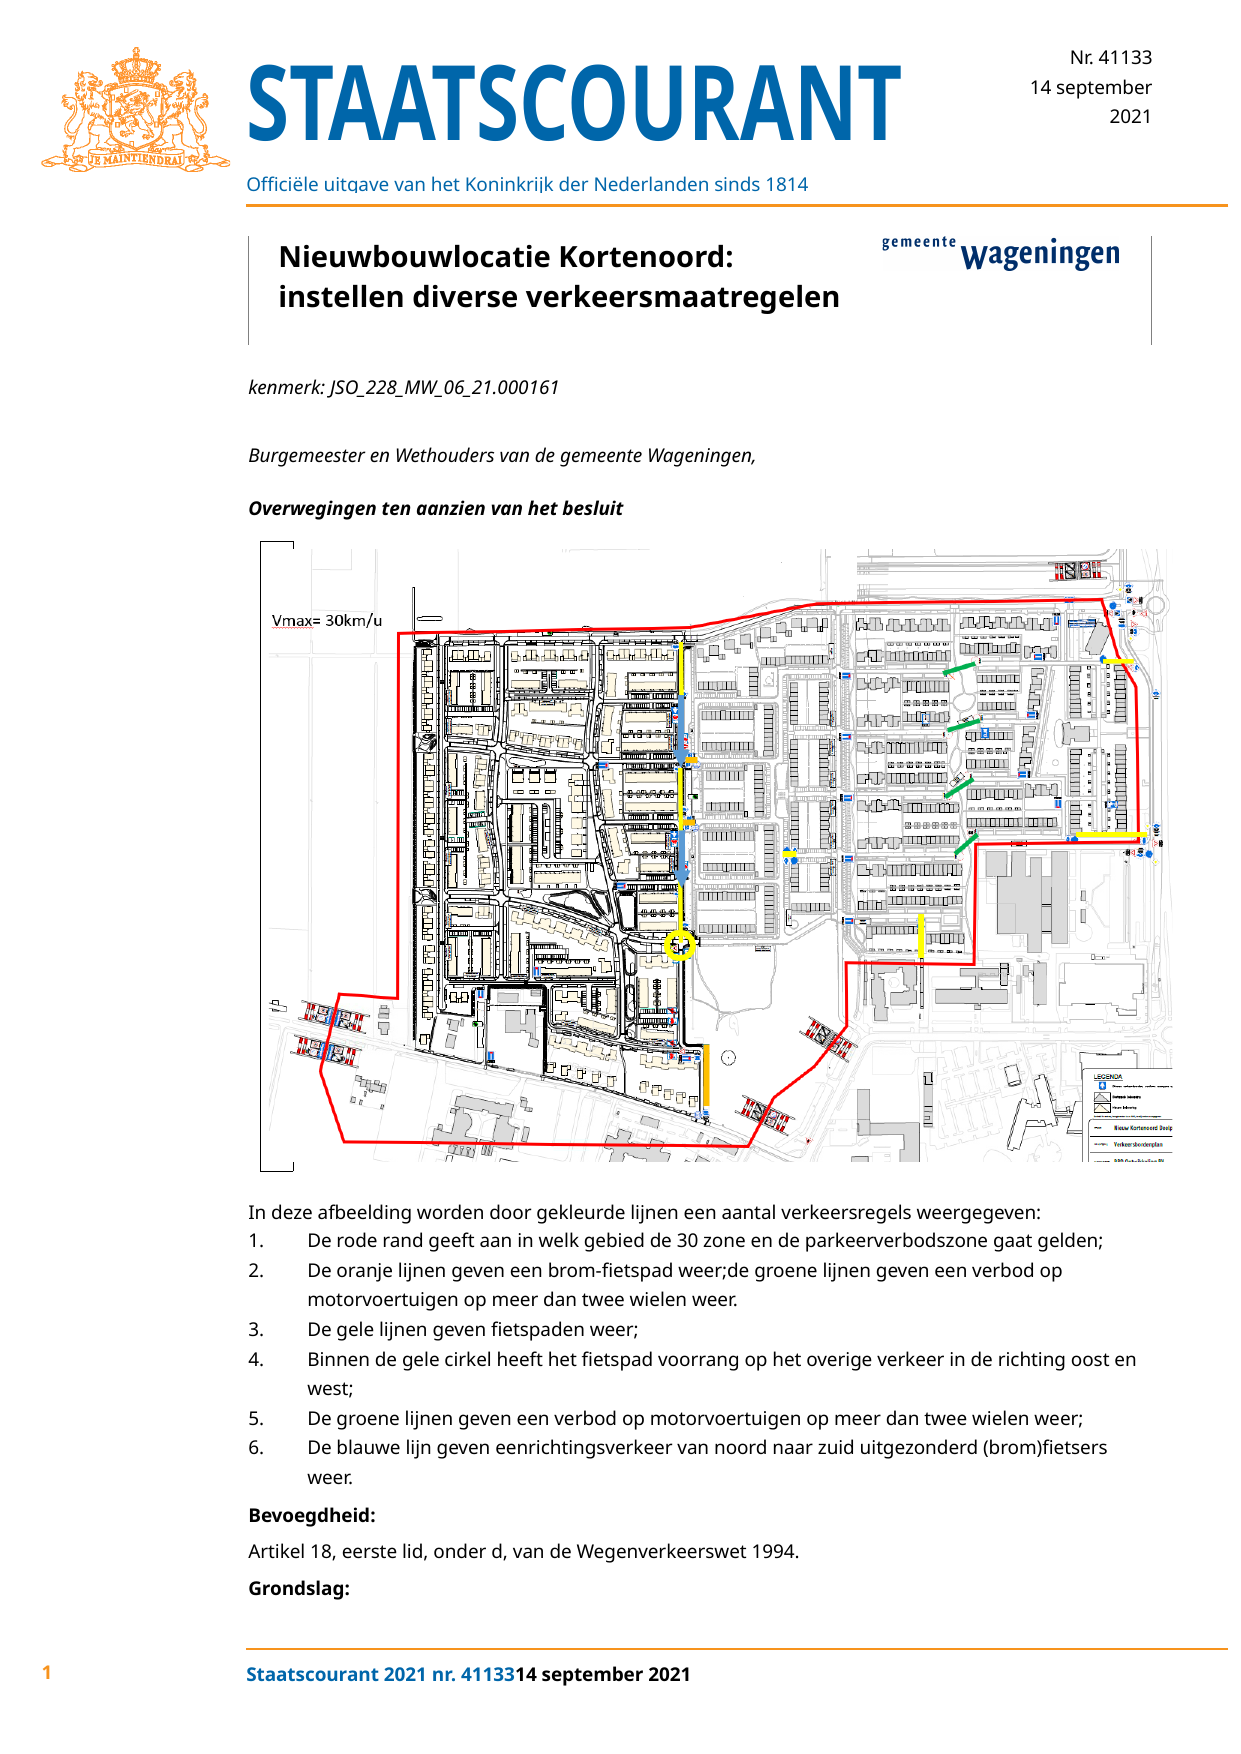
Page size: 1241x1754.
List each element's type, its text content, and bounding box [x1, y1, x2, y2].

list De oranje lijnen geven een brom-fietspad weer;de groene lijnen geven een verbod op motorvoertuigen op meer dan twee wielen weer. [248, 1257, 1152, 1312]
list De blauwe lijn geven eenrichtingsverkeer van noord naar zuid uitgezonderd (brom)fietsers weer. [248, 1434, 1152, 1490]
text In deze afbeelding worden door gekleurde lijnen een aantal verkeersregels weergegeven: [248, 1199, 1152, 1225]
picture [268, 549, 1173, 1162]
text Burgemeester en Wethouders van de gemeente Wageningen, [248, 442, 1152, 468]
table_header [850, 236, 1151, 345]
list Binnen de gele cirkel heeft het fietspad voorrang op het overige verkeer in de richting oost en west; [248, 1346, 1152, 1401]
text Bevoegdheid: [248, 1502, 1152, 1528]
list De gele lijnen geven fietspaden weer; [248, 1316, 1152, 1342]
text kenmerk: JSO_228_MW_06_21.000161 [248, 374, 1152, 400]
table_header Nieuwbouwlocatie Kortenoord: instellen diverse verkeersmaatregelen [249, 236, 850, 345]
picture [882, 236, 1119, 271]
text Artikel 18, eerste lid, onder d, van de Wegenverkeerswet 1994. [248, 1539, 1152, 1564]
text Overwegingen ten aanzien van het besluit [248, 495, 1152, 521]
text Grondslag: [248, 1575, 1152, 1601]
list De groene lijnen geven een verbod op motorvoertuigen op meer dan twee wielen weer; [248, 1405, 1152, 1431]
picture [41, 47, 231, 172]
list De rode rand geeft aan in welk gebied de 30 zone en de parkeerverbodszone gaat gelden; [248, 1227, 1152, 1253]
